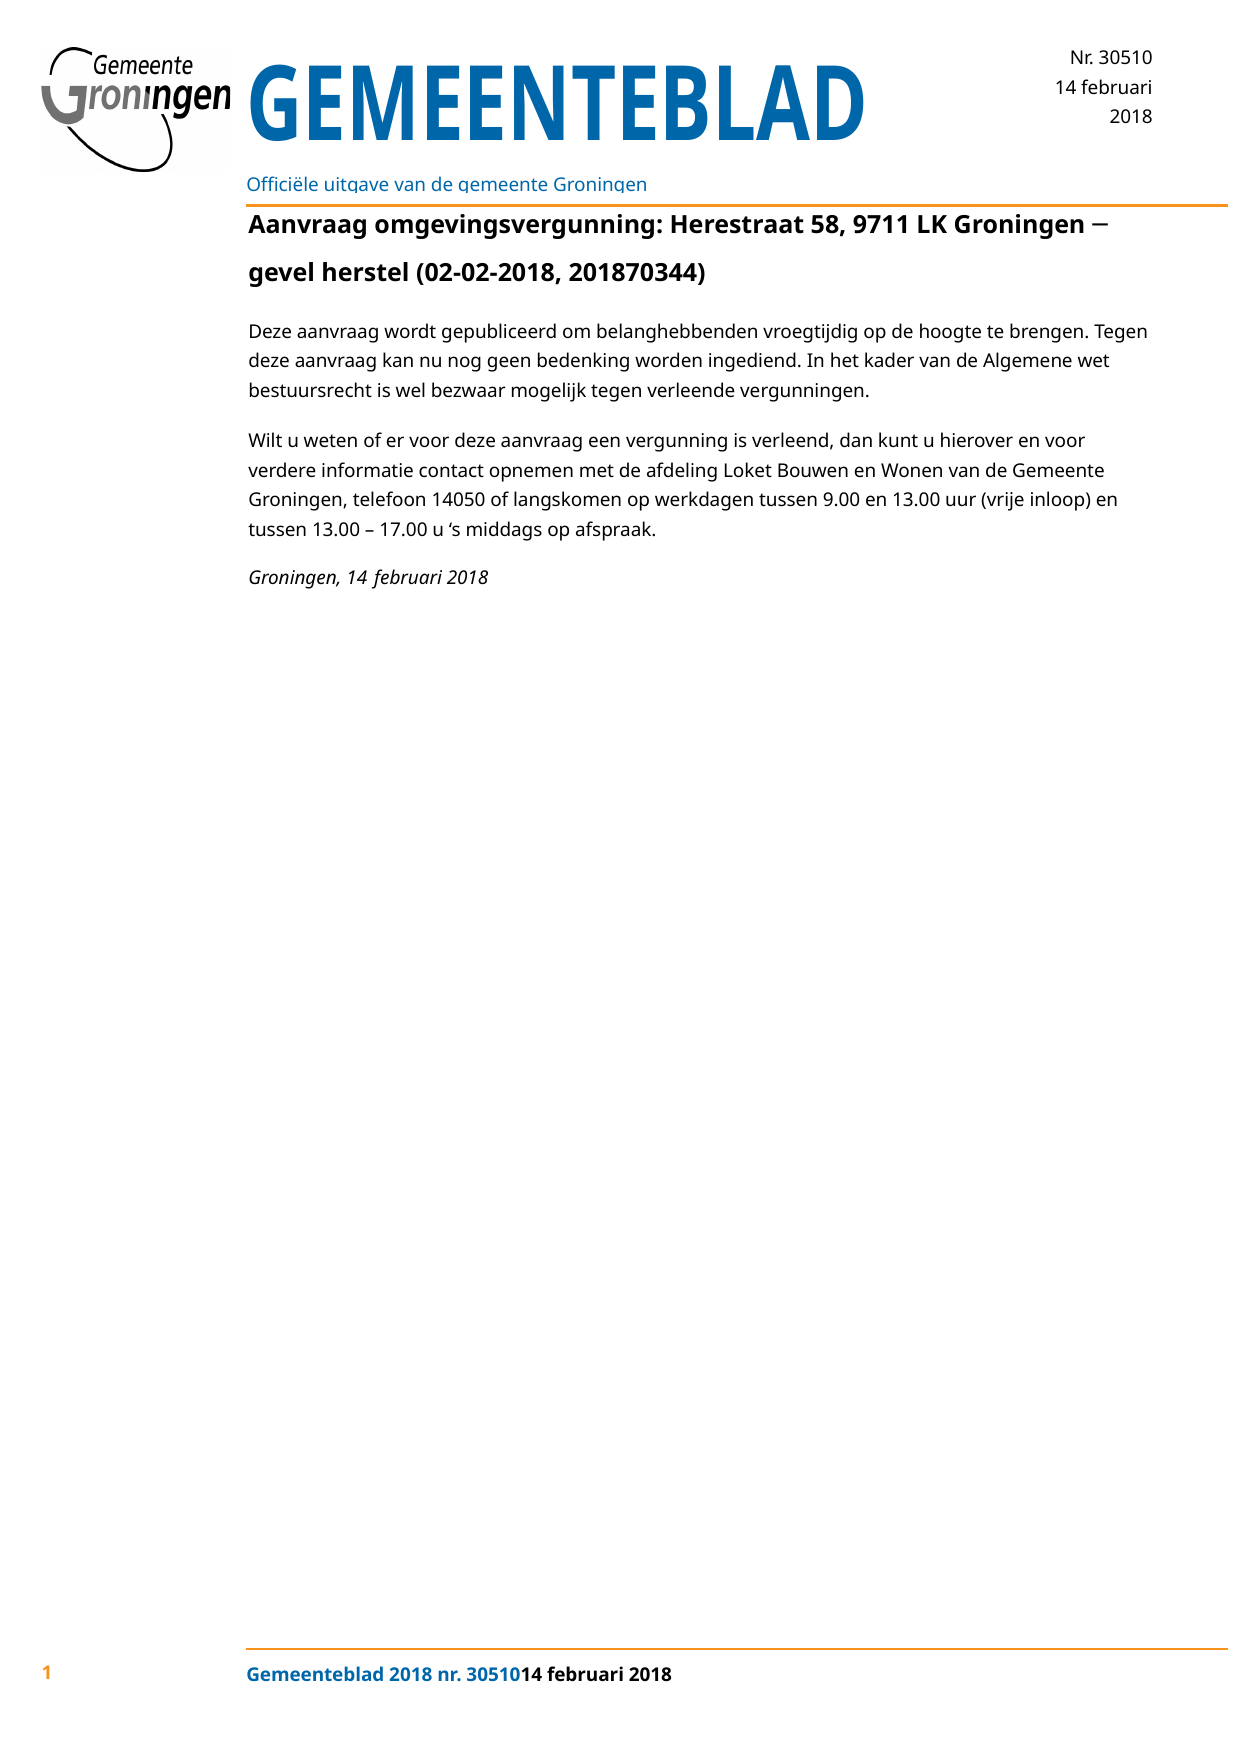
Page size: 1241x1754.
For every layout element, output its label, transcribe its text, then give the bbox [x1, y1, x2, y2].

text Deze aanvraag wordt gepubliceerd om belanghebbenden vroegtijdig op de hoogte te brengen. Tegen deze aanvraag kan nu nog geen bedenking worden ingediend. In het kader van de Algemene wet bestuursrecht is wel bezwaar mogelijk tegen verleende vergunningen. [248, 318, 1152, 403]
picture [41, 47, 231, 172]
text Wilt u weten of er voor deze aanvraag een vergunning is verleend, dan kunt u hierover en voor verdere informatie contact opnemen met de afdeling Loket Bouwen en Wonen van de Gemeente Groningen, telefoon 14050 of langskomen op werkdagen tussen 9.00 en 13.00 uur (vrije inloop) en tussen 13.00 – 17.00 u ‘s middags op afspraak. [248, 427, 1152, 542]
text Aanvraag omgevingsvergunning: Herestraat 58, 9711 LK Groningen ─ gevel herstel (02-02-2018, 201870344) [248, 207, 1152, 288]
text Groningen, 14 februari 2018 [248, 564, 1152, 590]
